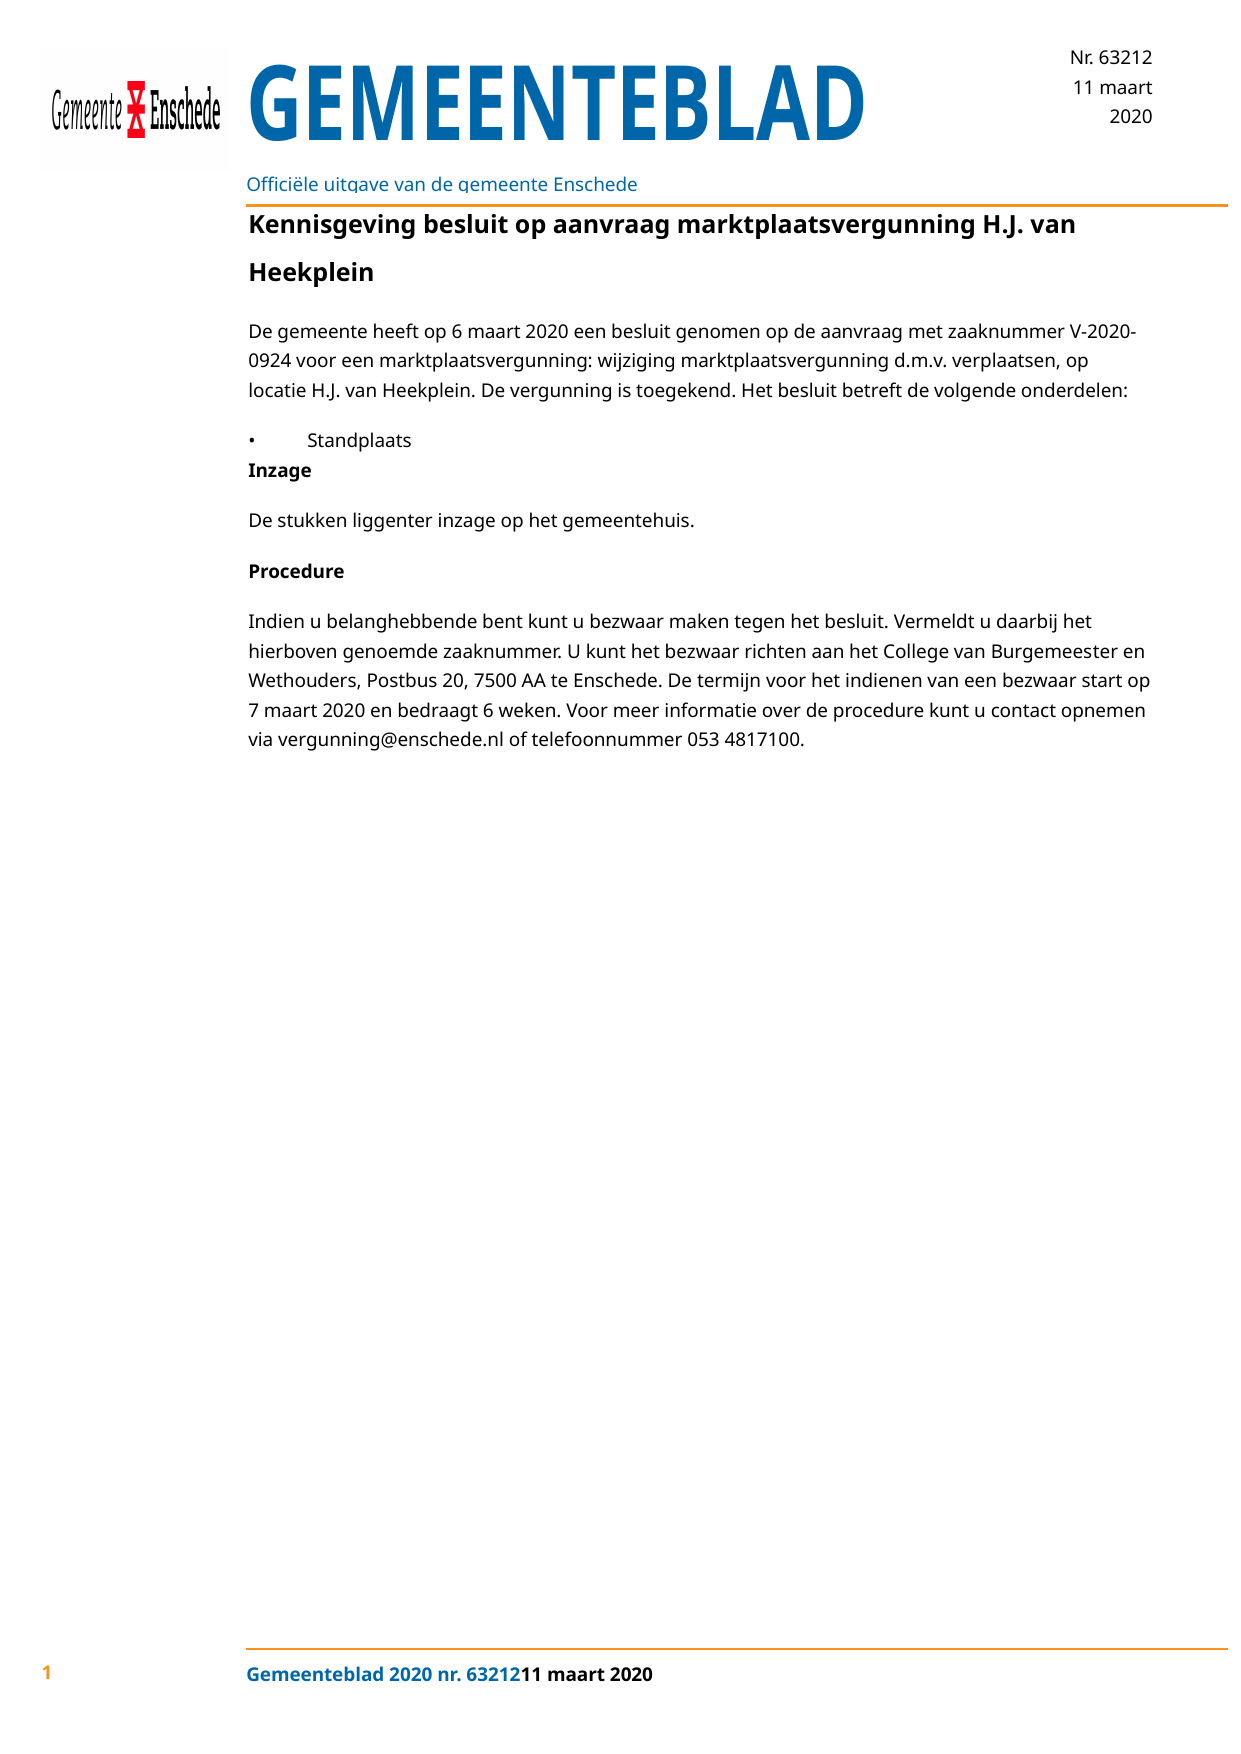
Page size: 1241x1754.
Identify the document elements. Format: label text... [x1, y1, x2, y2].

text De stukken liggenter inzage op het gemeentehuis. [248, 507, 1152, 533]
text De gemeente heeft op 6 maart 2020 een besluit genomen op de aanvraag met zaaknummer V-2020-0924 voor een marktplaatsvergunning: wijziging marktplaatsvergunning d.m.v. verplaatsen, op locatie H.J. van Heekplein. De vergunning is toegekend. Het besluit betreft de volgende onderdelen: [248, 318, 1152, 403]
picture [41, 47, 231, 172]
text Inzage [248, 457, 1152, 483]
text Kennisgeving besluit op aanvraag marktplaatsvergunning H.J. van Heekplein [248, 207, 1152, 288]
text Indien u belanghebbende bent kunt u bezwaar maken tegen het besluit. Vermeldt u daarbij het hierboven genoemde zaaknummer. U kunt het bezwaar richten aan het College van Burgemees­ter en Wethouders, Postbus 20, 7500 AA te Enschede. De termijn voor het indienen van een bezwaar start op 7 maart 2020 en bedraagt 6 weken. Voor meer informatie over de procedure kunt u contact opnemen via vergunning@enschede.nl of telefoonnummer 053 4817100. [248, 608, 1152, 752]
list Standplaats [248, 427, 1152, 453]
text Procedure [248, 558, 1152, 584]
